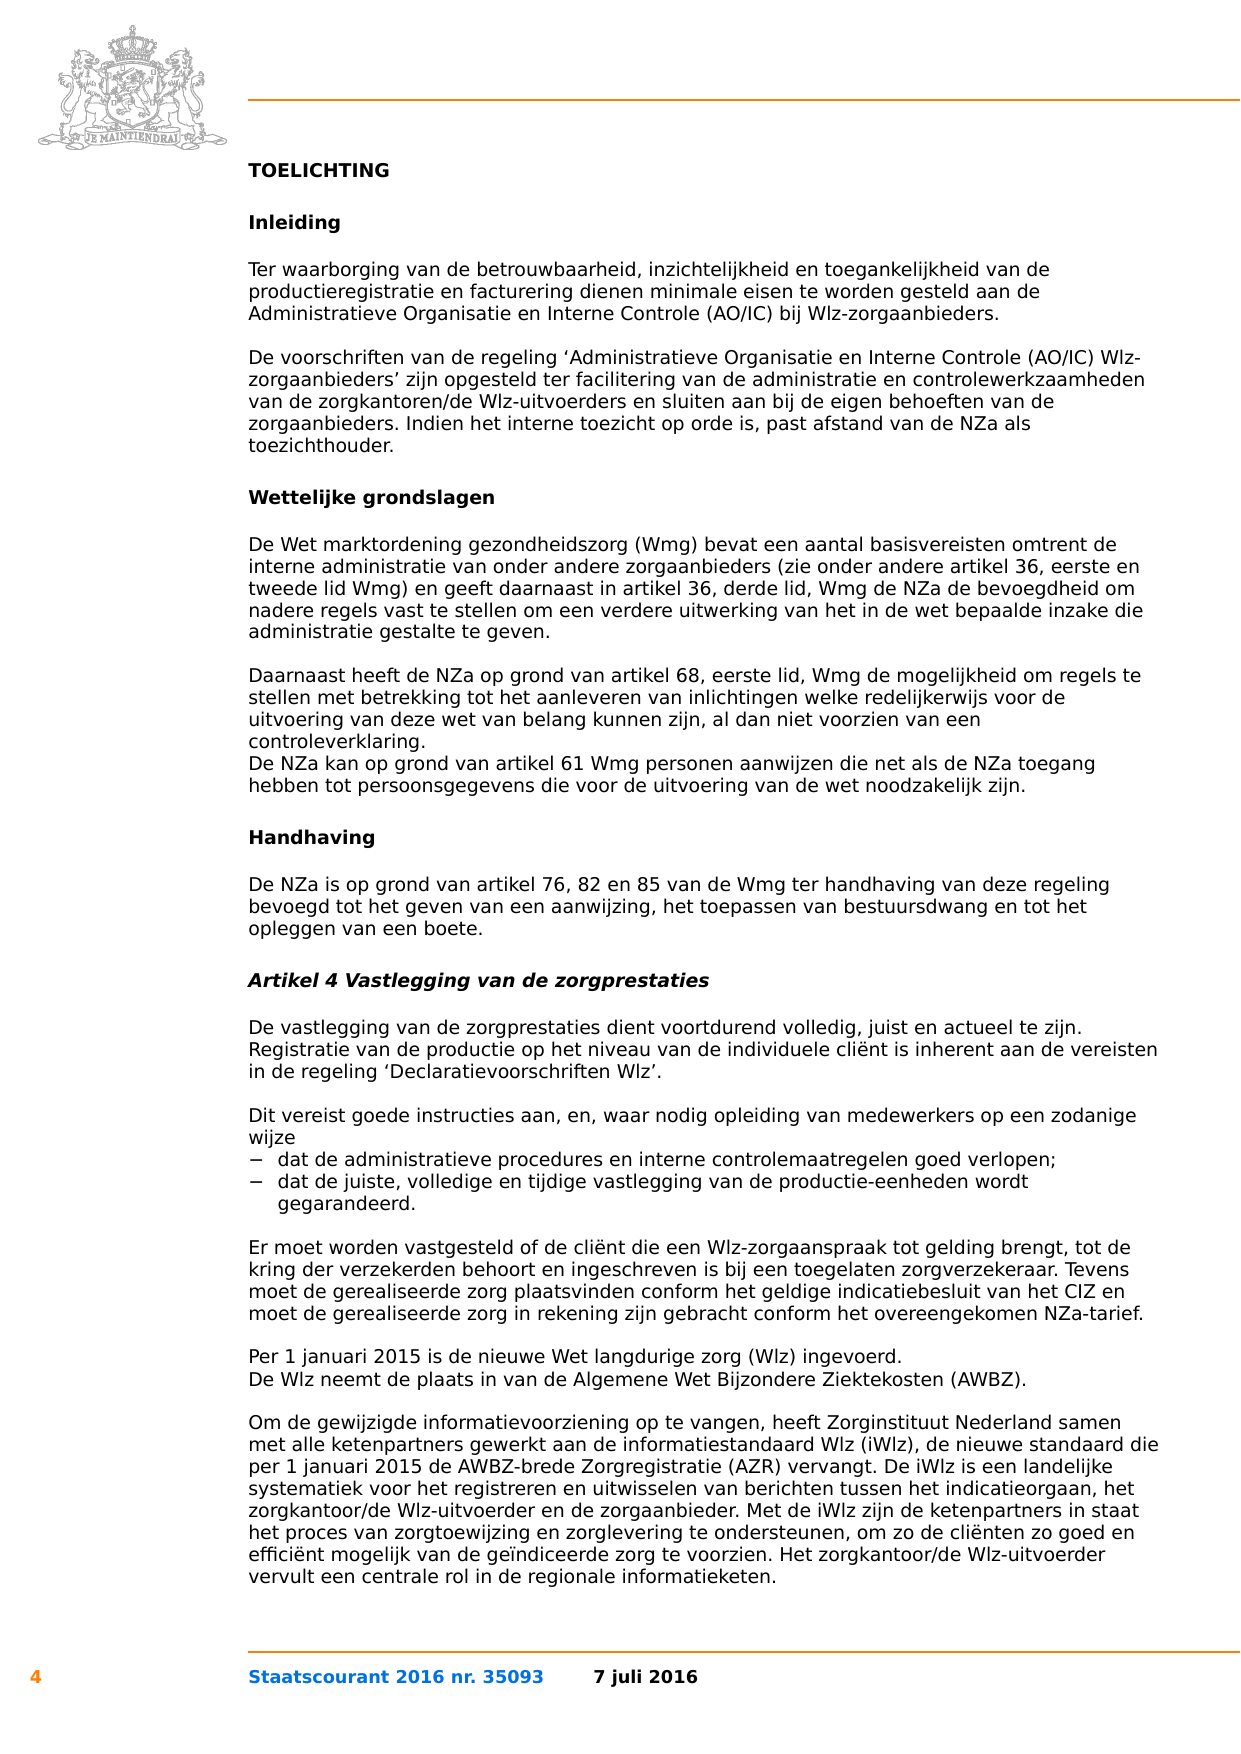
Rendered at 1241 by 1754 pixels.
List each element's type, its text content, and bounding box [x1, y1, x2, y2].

text De Wet marktordening gezondheidszorg (Wmg) bevat een aantal basisvereisten omtrent de interne administratie van onder andere zorgaanbieders (zie onder andere artikel 36, eerste en tweede lid Wmg) en geeft daarnaast in artikel 36, derde lid, Wmg de NZa de bevoegdheid om nadere regels vast te stellen om een verdere uitwerking van het in de wet bepaalde inzake die administratie gestalte te geven. [248, 533, 1163, 643]
picture [38, 25, 227, 150]
text Om de gewijzigde informatievoorziening op te vangen, heeft Zorginstituut Nederland samen met alle ketenpartners gewerkt aan de informatiestandaard Wlz (iWlz), de nieuwe standaard die per 1 januari 2015 de AWBZ-brede Zorgregistratie (AZR) vervangt. De iWlz is een landelijke systematiek voor het registreren en uitwisselen van berichten tussen het indicatieorgaan, het zorgkantoor/de Wlz-uitvoerder en de zorgaanbieder. Met de iWlz zijn de ketenpartners in staat het proces van zorgtoewijzing en zorglevering te ondersteunen, om zo de cliënten zo goed en efficiënt mogelijk van de geïndiceerde zorg te voorzien. Het zorgkantoor/de Wlz-uitvoerder vervult een centrale rol in de regionale informatieketen. [248, 1412, 1163, 1588]
text De Wlz neemt de plaats in van de Algemene Wet Bijzondere Ziektekosten (AWBZ). [248, 1368, 1163, 1390]
text Dit vereist goede instructies aan, en, waar nodig opleiding van medewerkers op een zodanige wijze [248, 1105, 1163, 1149]
subtitle Inleiding [248, 212, 1163, 234]
text De NZa kan op grond van artikel 61 Wmg personen aanwijzen die net als de NZa toegang hebben tot persoonsgegevens die voor de uitvoering van de wet noodzakelijk zijn. [248, 753, 1163, 797]
text De voorschriften van de regeling ‘Administratieve Organisatie en Interne Controle (AO/IC) Wlz-zorgaanbieders’ zijn opgesteld ter facilitering van de administratie en controlewerkzaamheden van de zorgkantoren/de Wlz-uitvoerders en sluiten aan bij de eigen behoeften van de zorgaanbieders. Indien het interne toezicht op orde is, past afstand van de NZa als toezichthouder. [248, 347, 1163, 457]
text − dat de juiste, volledige en tijdige vastlegging van de productie-eenheden wordt gegarandeerd. [248, 1171, 1163, 1215]
subtitle Wettelijke grondslagen [248, 487, 1163, 508]
text Er moet worden vastgesteld of de cliënt die een Wlz-zorgaanspraak tot gelding brengt, tot de kring der verzekerden behoort en ingeschreven is bij een toegelaten zorgverzekeraar. Tevens moet de gerealiseerde zorg plaatsvinden conform het geldige indicatiebesluit van het CIZ en moet de gerealiseerde zorg in rekening zijn gebracht conform het overeengekomen NZa-tarief. [248, 1237, 1163, 1324]
subtitle Handhaving [248, 827, 1163, 849]
text Ter waarborging van de betrouwbaarheid, inzichtelijkheid en toegankelijkheid van de productieregistratie en facturering dienen minimale eisen te worden gesteld aan de Administratieve Organisatie en Interne Controle (AO/IC) bij Wlz-zorgaanbieders. [248, 259, 1163, 325]
subtitle TOELICHTING [248, 160, 1163, 182]
subtitle Artikel 4 Vastlegging van de zorgprestaties [248, 970, 1163, 992]
text − dat de administratieve procedures en interne controlemaatregelen goed verlopen; [248, 1149, 1163, 1171]
text De NZa is op grond van artikel 76, 82 en 85 van de Wmg ter handhaving van deze regeling bevoegd tot het geven van een aanwijzing, het toepassen van bestuursdwang en tot het opleggen van een boete. [248, 874, 1163, 940]
text De vastlegging van de zorgprestaties dient voortdurend volledig, juist en actueel te zijn. Registratie van de productie op het niveau van de individuele cliënt is inherent aan de vereisten in de regeling ‘Declaratievoorschriften Wlz’. [248, 1017, 1163, 1083]
text Daarnaast heeft de NZa op grond van artikel 68, eerste lid, Wmg de mogelijkheid om regels te stellen met betrekking tot het aanleveren van inlichtingen welke redelijkerwijs voor de uitvoering van deze wet van belang kunnen zijn, al dan niet voorzien van een controleverklaring. [248, 665, 1163, 753]
text Per 1 januari 2015 is de nieuwe Wet langdurige zorg (Wlz) ingevoerd. [248, 1346, 1163, 1368]
